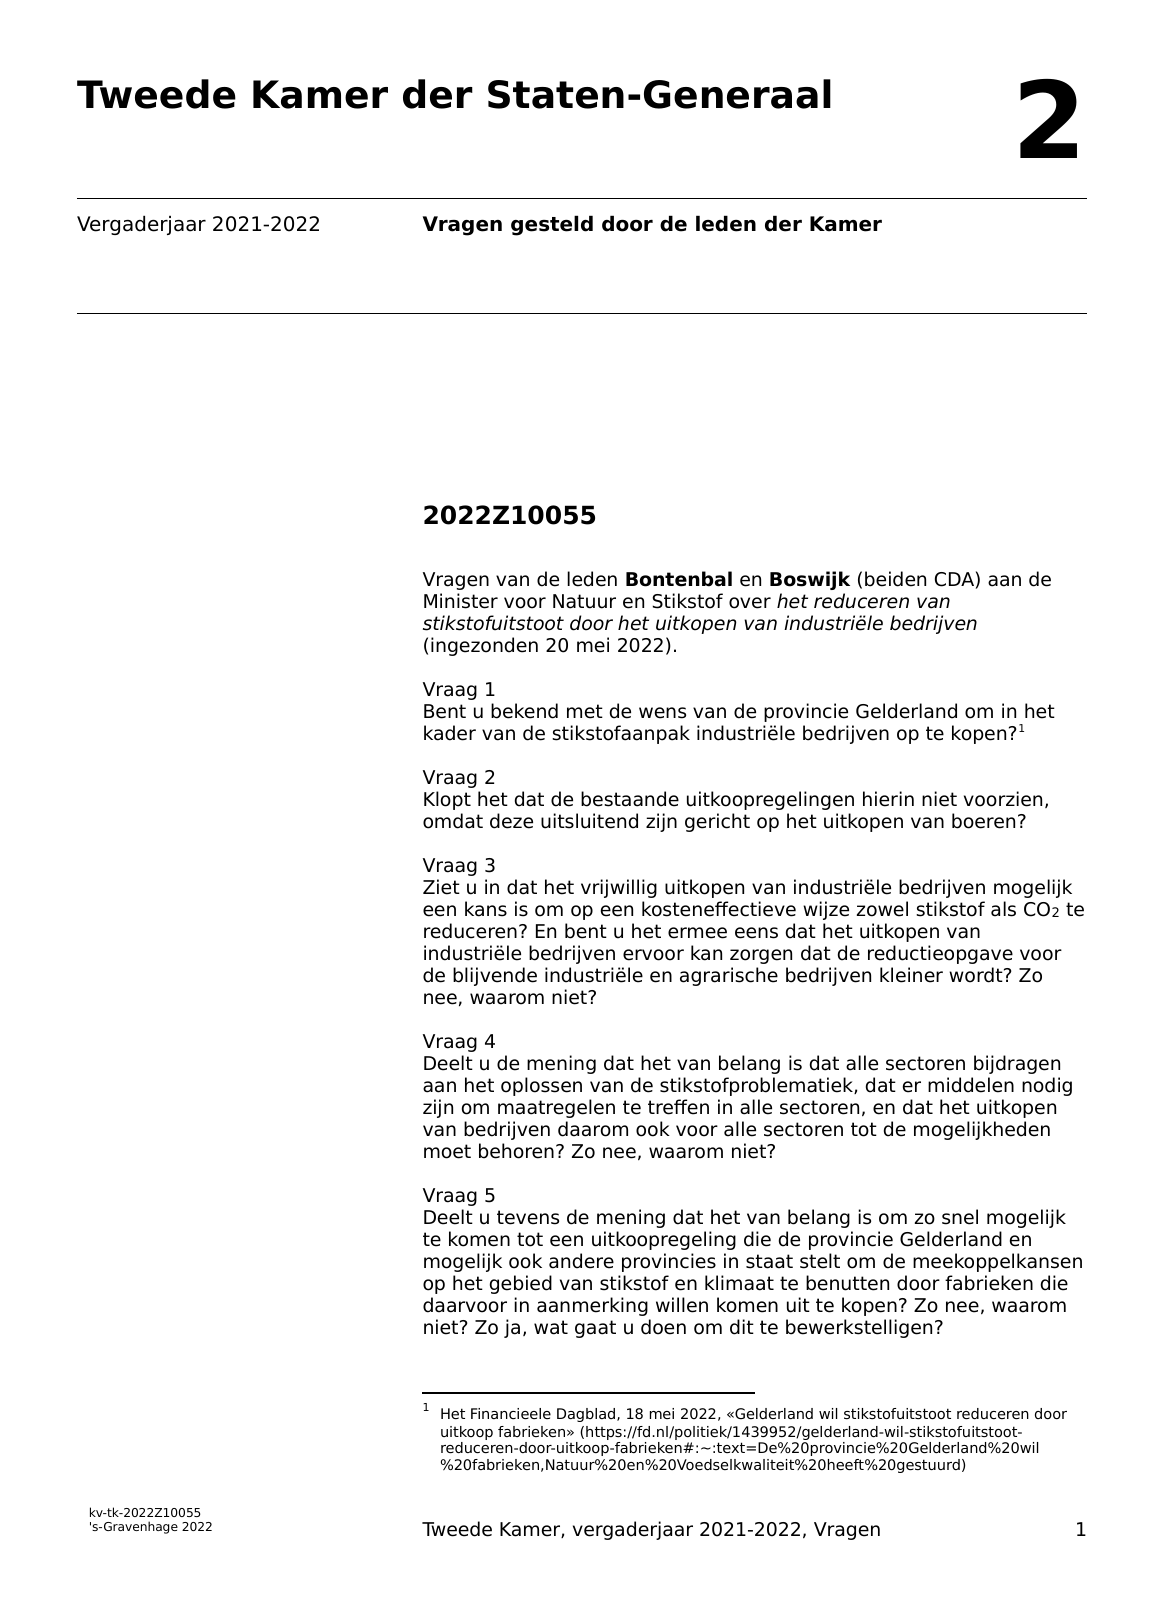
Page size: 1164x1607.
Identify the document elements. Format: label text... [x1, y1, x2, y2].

text 's-Gravenhage 2022 [88, 1520, 323, 1534]
text Vraag 4 [422, 1031, 1087, 1053]
table_cell Vergaderjaar 2021-2022 [77, 199, 422, 313]
text Bent u bekend met de wens van de provincie Gelderland om in het kader van de stikstofaanpak industriële bedrijven op te kopen? [422, 701, 1087, 745]
table_header Tweede Kamer der Staten-Generaal [77, 59, 886, 198]
table_cell Vragen gesteld door de leden der Kamer [422, 199, 1087, 313]
text Vraag 2 [422, 767, 1087, 789]
text kv-tk-2022Z10055 [88, 1506, 323, 1520]
text Vragen van de leden Bontenbal en Boswijk (beiden CDA) aan de Minister voor Natuur en Stikstof over het reduceren van stikstofuitstoot door het uitkopen van industriële bedrijven (ingezonden 20 mei 2022). [422, 569, 1087, 657]
table_header 2 [886, 59, 1087, 198]
text 2022Z10055 [422, 501, 1087, 531]
text Vraag 3 [422, 855, 1087, 877]
text Het Financieele Dagblad, 18 mei 2022, «Gelderland wil stikstofuitstoot reduceren door uitkoop fabrieken» (https://fd.nl/politiek/1439952/gelderland-wil-stikstofuitstoot-reduceren-door-uitkoop-fabrieken#:~:text=De%20provincie%20Gelderland%20wil%20fabrieken,Natuur%20en%20Voedselkwaliteit%20heeft%20gestuurd) [422, 1402, 1087, 1474]
text Vraag 1 [422, 679, 1087, 701]
text Ziet u in dat het vrijwillig uitkopen van industriële bedrijven mogelijk een kans is om op een kosteneffectieve wijze zowel stikstof als CO2 te reduceren? En bent u het ermee eens dat het uitkopen van industriële bedrijven ervoor kan zorgen dat de reductieopgave voor de blijvende industriële en agrarische bedrijven kleiner wordt? Zo nee, waarom niet? [422, 877, 1087, 1009]
text Klopt het dat de bestaande uitkoopregelingen hierin niet voorzien, omdat deze uitsluitend zijn gericht op het uitkopen van boeren? [422, 789, 1087, 833]
text Deelt u tevens de mening dat het van belang is om zo snel mogelijk te komen tot een uitkoopregeling die de provincie Gelderland en mogelijk ook andere provincies in staat stelt om de meekoppelkansen op het gebied van stikstof en klimaat te benutten door fabrieken die daarvoor in aanmerking willen komen uit te kopen? Zo nee, waarom niet? Zo ja, wat gaat u doen om dit te bewerkstelligen? [422, 1207, 1087, 1339]
text Deelt u de mening dat het van belang is dat alle sectoren bijdragen aan het oplossen van de stikstofproblematiek, dat er middelen nodig zijn om maatregelen te treffen in alle sectoren, en dat het uitkopen van bedrijven daarom ook voor alle sectoren tot de mogelijkheden moet behoren? Zo nee, waarom niet? [422, 1053, 1087, 1163]
text Vraag 5 [422, 1185, 1087, 1207]
